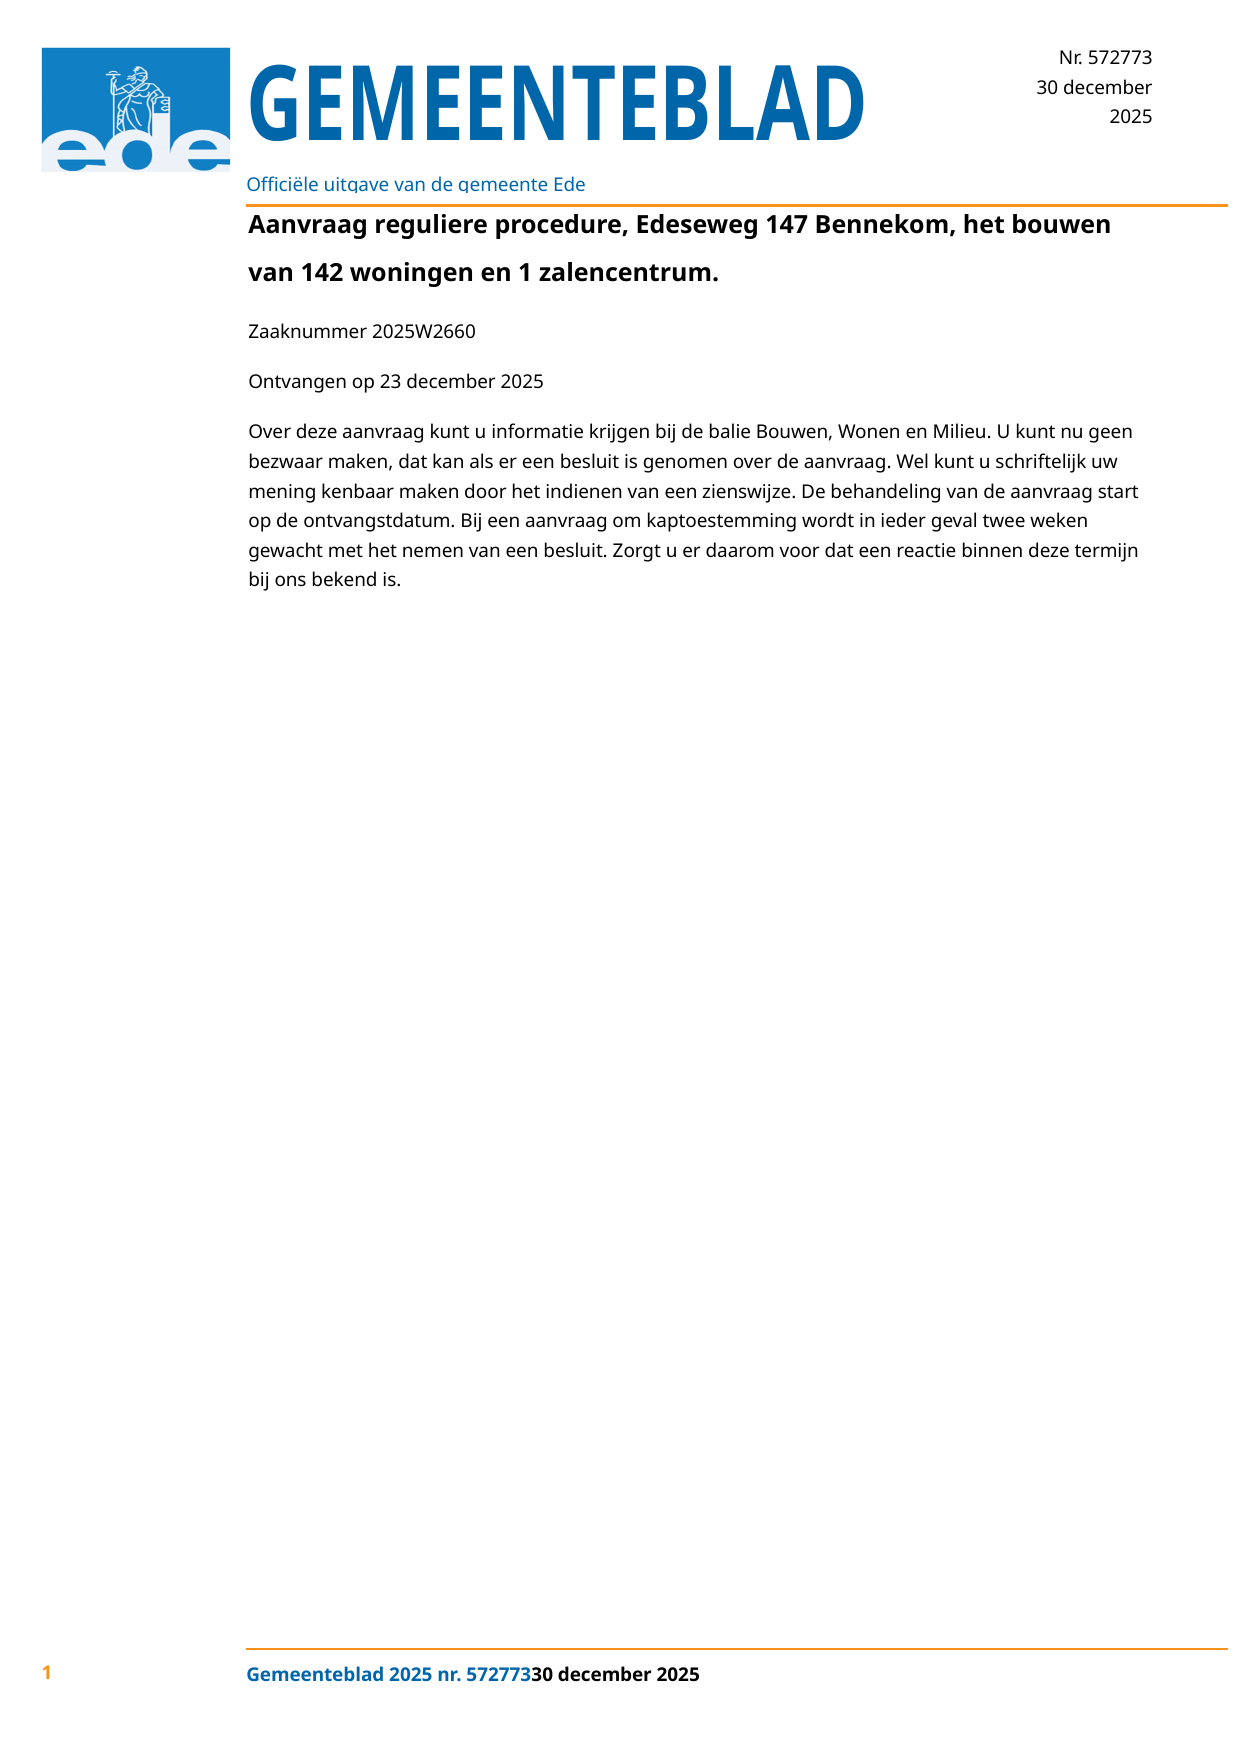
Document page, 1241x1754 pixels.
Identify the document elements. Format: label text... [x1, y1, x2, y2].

text Ontvangen op 23 december 2025 [248, 368, 1152, 394]
text Aanvraag reguliere procedure, Edeseweg 147 Bennekom, het bouwen van 142 woningen en 1 zalencentrum. [248, 207, 1152, 288]
text Zaaknummer 2025W2660 [248, 318, 1152, 344]
text Over deze aanvraag kunt u informatie krijgen bij de balie Bouwen, Wonen en Milieu. U kunt nu geen bezwaar maken, dat kan als er een besluit is genomen over de aanvraag. Wel kunt u schriftelijk uw mening kenbaar maken door het indienen van een zienswijze. De behandeling van de aanvraag start op de ontvangstdatum. Bij een aanvraag om kaptoestemming wordt in ieder geval twee weken gewacht met het nemen van een besluit. Zorgt u er daarom voor dat een reactie binnen deze termijn bij ons bekend is. [248, 419, 1152, 592]
picture [41, 47, 231, 172]
